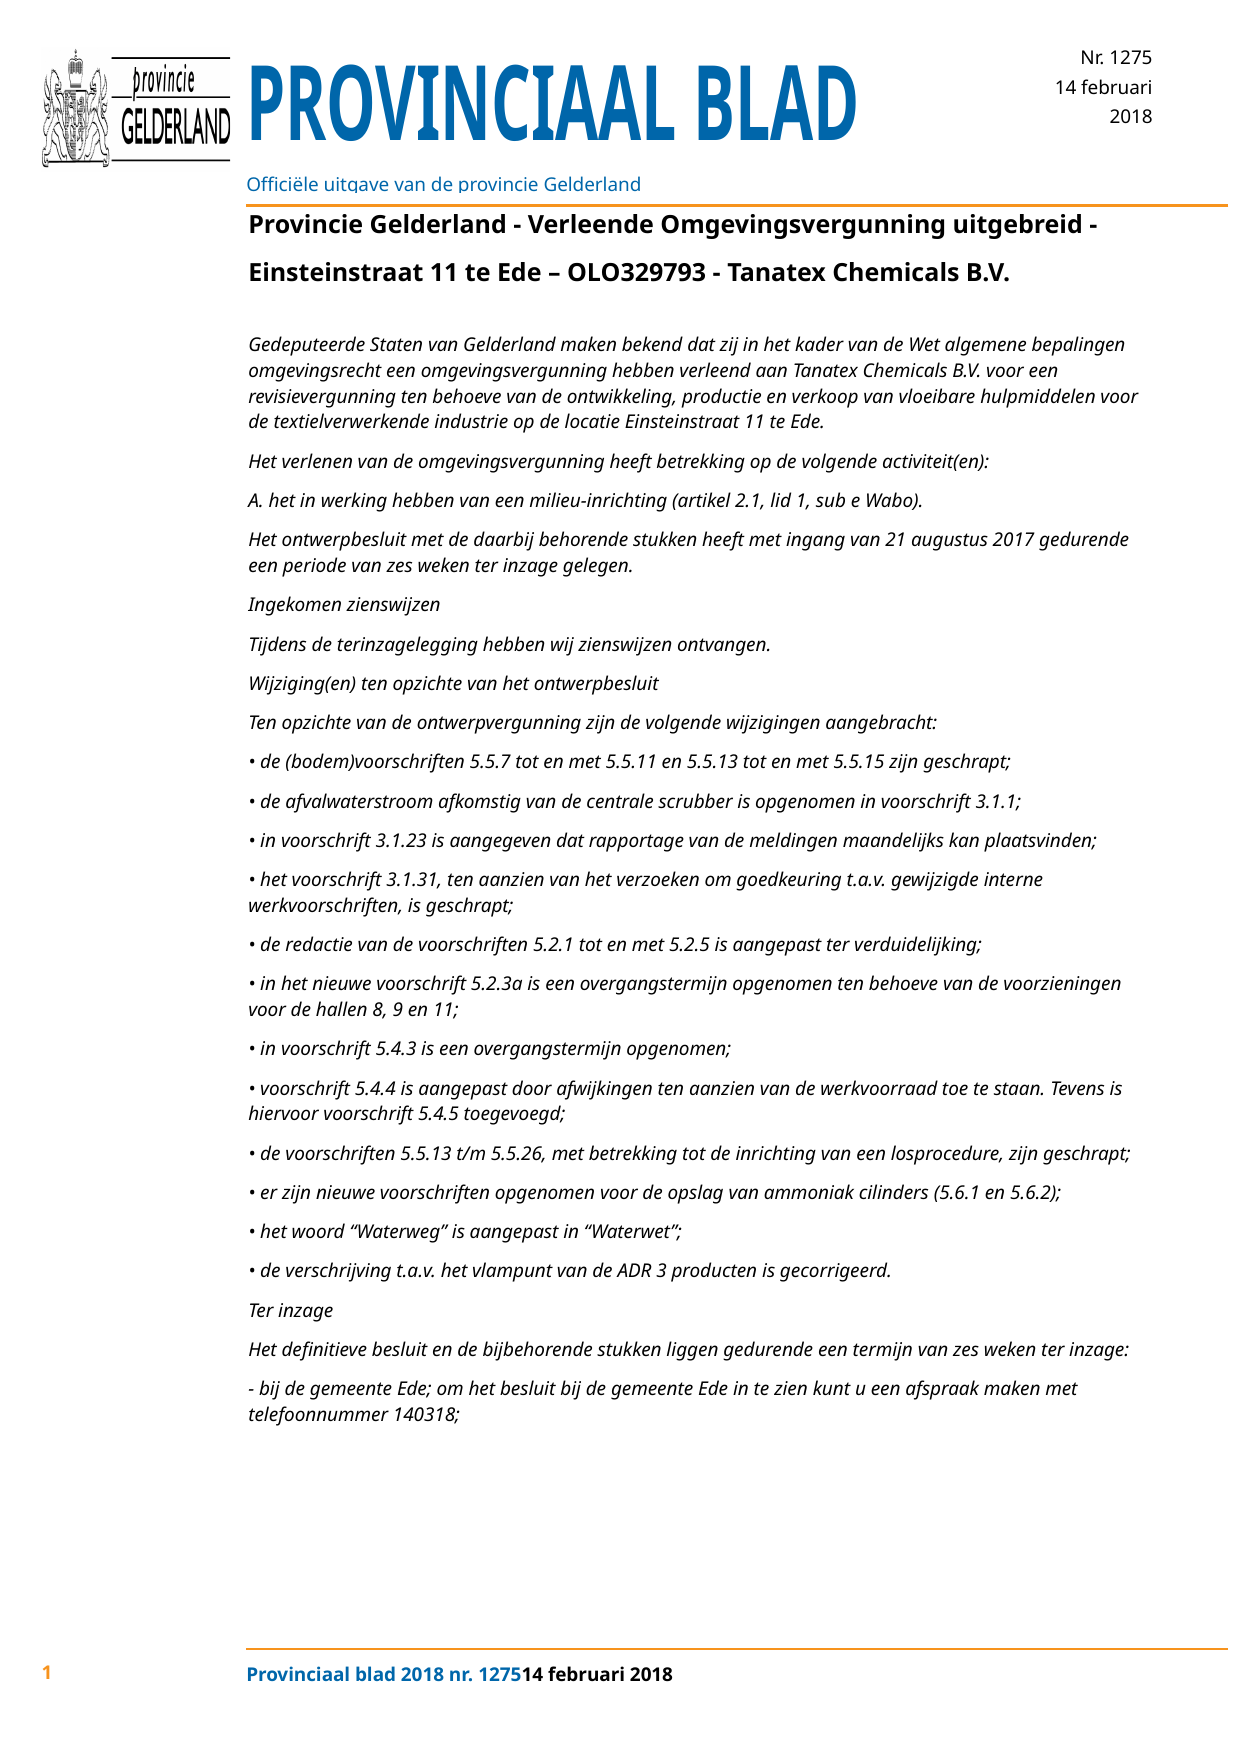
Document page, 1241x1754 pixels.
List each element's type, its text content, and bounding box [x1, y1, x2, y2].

text Ten opzichte van de ontwerpvergunning zijn de volgende wijzigingen aangebracht: [248, 709, 1152, 735]
text • er zijn nieuwe voorschriften opgenomen voor de opslag van ammoniak cilinders (5.6.1 en 5.6.2); [248, 1179, 1152, 1205]
text - bij de gemeente Ede; om het besluit bij de gemeente Ede in te zien kunt u een afspraak maken met telefoonnummer 140318; [248, 1376, 1152, 1427]
text • voorschrift 5.4.4 is aangepast door afwijkingen ten aanzien van de werkvoorraad toe te staan. Tevens is hiervoor voorschrift 5.4.5 toegevoegd; [248, 1075, 1152, 1126]
text Het ontwerpbesluit met de daarbij behorende stukken heeft met ingang van 21 augustus 2017 gedurende een periode van zes weken ter inzage gelegen. [248, 526, 1152, 578]
text • de redactie van de voorschriften 5.2.1 tot en met 5.2.5 is aangepast ter verduidelijking; [248, 931, 1152, 957]
text Het definitieve besluit en de bijbehorende stukken liggen gedurende een termijn van zes weken ter inzage: [248, 1336, 1152, 1362]
text • in het nieuwe voorschrift 5.2.3a is een overgangstermijn opgenomen ten behoeve van de voorzieningen voor de hallen 8, 9 en 11; [248, 971, 1152, 1022]
text • in voorschrift 3.1.23 is aangegeven dat rapportage van de meldingen maandelijks kan plaatsvinden; [248, 827, 1152, 853]
text Ingekomen zienswijzen [248, 591, 1152, 617]
picture [41, 47, 231, 172]
text • de voorschriften 5.5.13 t/m 5.5.26, met betrekking tot de inrichting van een losprocedure, zijn geschrapt; [248, 1140, 1152, 1166]
text Ter inzage [248, 1297, 1152, 1323]
text Provincie Gelderland - Verleende Omgevingsvergunning uitgebreid - Einsteinstraat 11 te Ede – OLO329793 - Tanatex Chemicals B.V. [248, 207, 1152, 288]
text • de (bodem)voorschriften 5.5.7 tot en met 5.5.11 en 5.5.13 tot en met 5.5.15 zijn geschrapt; [248, 748, 1152, 774]
text Tijdens de terinzagelegging hebben wij zienswijzen ontvangen. [248, 631, 1152, 656]
text Wijziging(en) ten opzichte van het ontwerpbesluit [248, 670, 1152, 696]
text • het woord “Waterweg” is aangepast in “Waterwet”; [248, 1218, 1152, 1244]
text A. het in werking hebben van een milieu-inrichting (artikel 2.1, lid 1, sub e Wabo). [248, 487, 1152, 513]
text • de afvalwaterstroom afkomstig van de centrale scrubber is opgenomen in voorschrift 3.1.1; [248, 788, 1152, 813]
text Het verlenen van de omgevingsvergunning heeft betrekking op de volgende activiteit(en): [248, 448, 1152, 474]
text • in voorschrift 5.4.3 is een overgangstermijn opgenomen; [248, 1036, 1152, 1061]
text • de verschrijving t.a.v. het vlampunt van de ADR 3 producten is gecorrigeerd. [248, 1258, 1152, 1283]
text • het voorschrift 3.1.31, ten aanzien van het verzoeken om goedkeuring t.a.v. gewijzigde interne werkvoorschriften, is geschrapt; [248, 866, 1152, 918]
text Gedeputeerde Staten van Gelderland maken bekend dat zij in het kader van de Wet algemene bepalingen omgevingsrecht een omgevingsvergunning hebben verleend aan Tanatex Chemicals B.V. voor een revisievergunning ten behoeve van de ontwikkeling, productie en verkoop van vloeibare hulpmiddelen voor de textielverwerkende industrie op de locatie Einsteinstraat 11 te Ede. [248, 331, 1152, 434]
